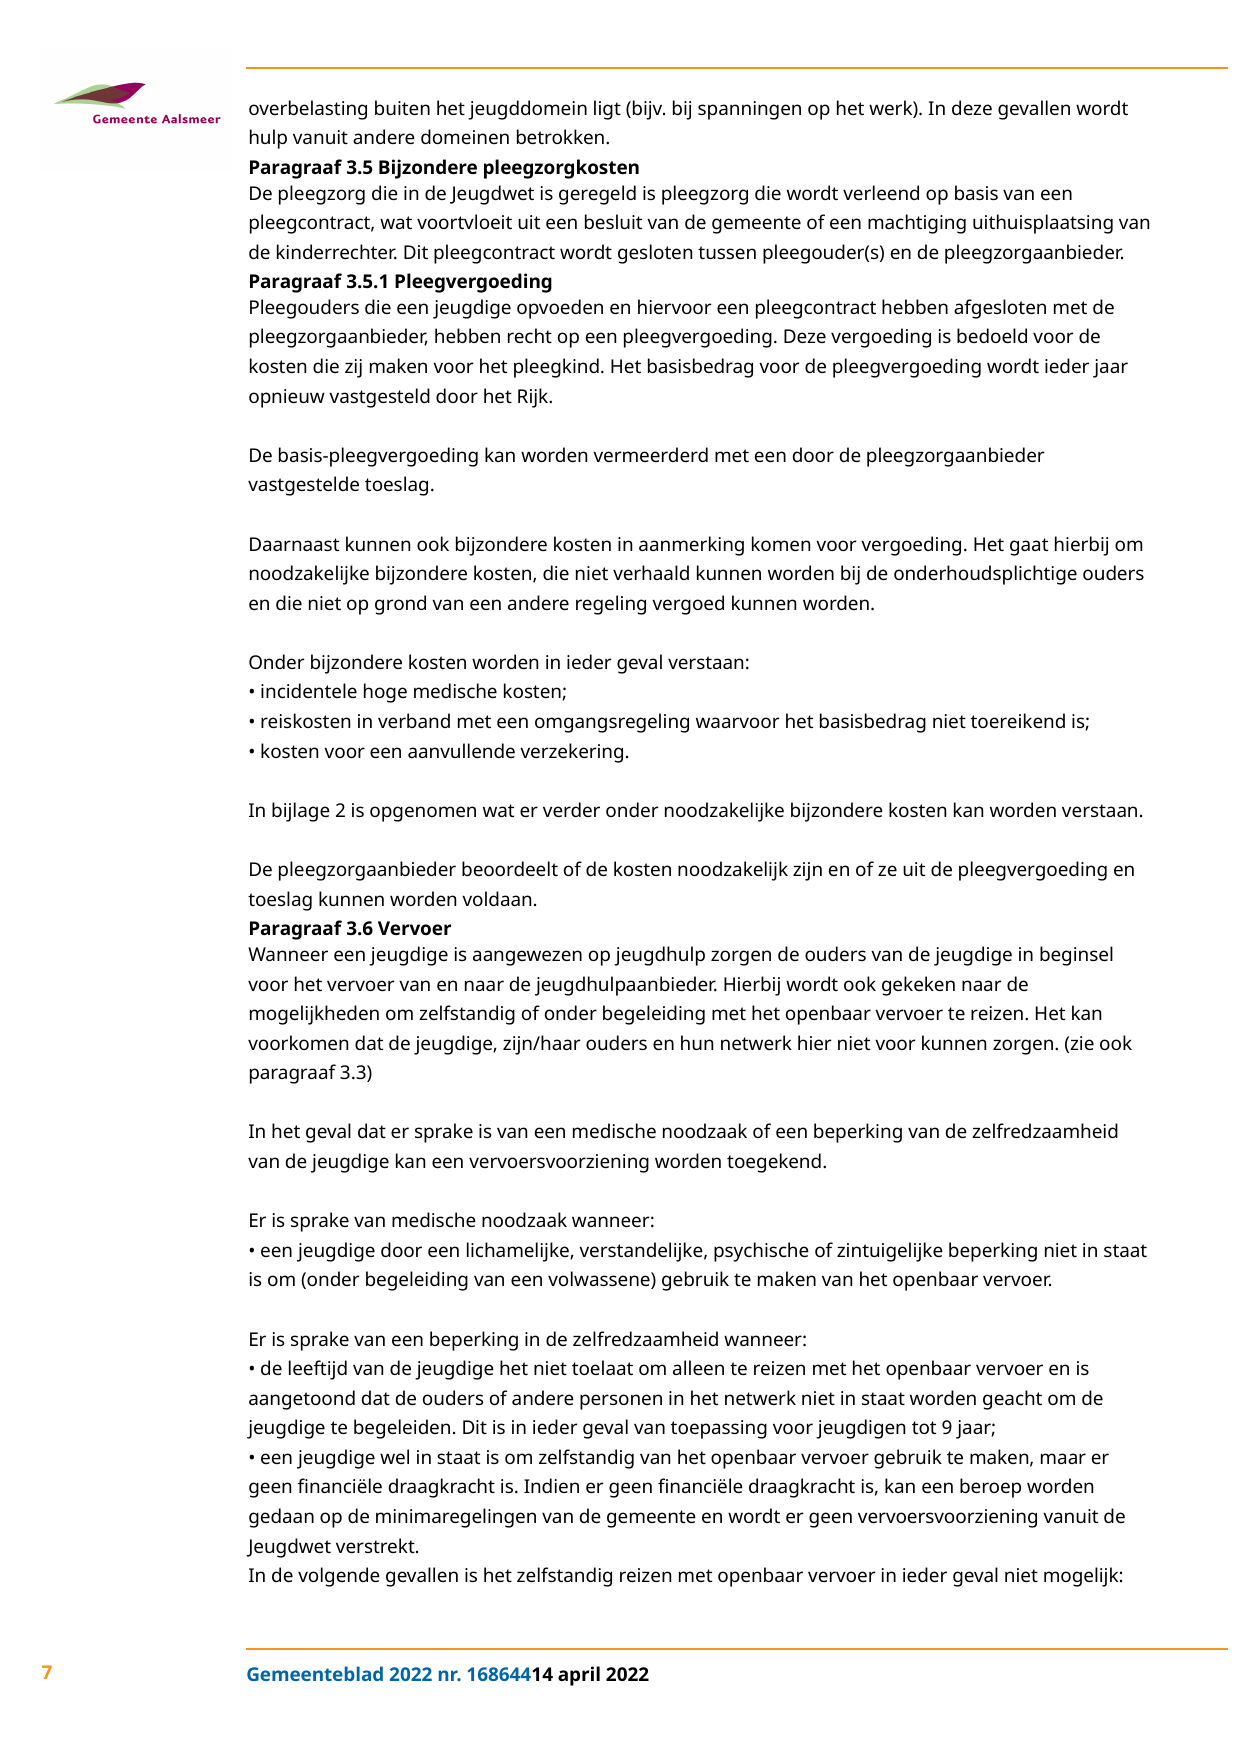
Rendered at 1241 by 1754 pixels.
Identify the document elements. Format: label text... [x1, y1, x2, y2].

text • een jeugdige door een lichamelijke, verstandelijke, psychische of zintuigelijke beperking niet in staat is om (onder begeleiding van een volwassene) gebruik te maken van het openbaar vervoer. [248, 1237, 1152, 1292]
text Paragraaf 3.5.1 Pleegvergoeding [248, 268, 1152, 294]
text • reiskosten in verband met een omgangsregeling waarvoor het basisbedrag niet toereikend is; [248, 708, 1152, 734]
text • een jeugdige wel in staat is om zelfstandig van het openbaar vervoer gebruik te maken, maar er geen financiële draagkracht is. Indien er geen financiële draagkracht is, kan een beroep worden gedaan op de minimaregelingen van de gemeente en wordt er geen vervoersvoorziening vanuit de Jeugdwet verstrekt. [248, 1444, 1152, 1558]
text • kosten voor een aanvullende verzekering. [248, 738, 1152, 764]
text • de leeftijd van de jeugdige het niet toelaat om alleen te reizen met het openbaar vervoer en is aangetoond dat de ouders of andere personen in het netwerk niet in staat worden geacht om de jeugdige te begeleiden. Dit is in ieder geval van toepassing voor jeugdigen tot 9 jaar; [248, 1355, 1152, 1440]
text In het geval dat er sprake is van een medische noodzaak of een beperking van de zelfredzaamheid van de jeugdige kan een vervoersvoorziening worden toegekend. [248, 1119, 1152, 1174]
text In de volgende gevallen is het zelfstandig reizen met openbaar vervoer in ieder geval niet mogelijk: [248, 1562, 1152, 1588]
text Daarnaast kunnen ook bijzondere kosten in aanmerking komen voor vergoeding. Het gaat hierbij om noodzakelijke bijzondere kosten, die niet verhaald kunnen worden bij de onderhoudsplichtige ouders en die niet op grond van een andere regeling vergoed kunnen worden. [248, 531, 1152, 616]
text In bijlage 2 is opgenomen wat er verder onder noodzakelijke bijzondere kosten kan worden verstaan. [248, 797, 1152, 823]
text Paragraaf 3.5 Bijzondere pleegzorgkosten [248, 154, 1152, 180]
text Pleegouders die een jeugdige opvoeden en hiervoor een pleegcontract hebben afgesloten met de pleegzorgaanbieder, hebben recht op een pleegvergoeding. Deze vergoeding is bedoeld voor de kosten die zij maken voor het pleegkind. Het basisbedrag voor de pleegvergoeding wordt ieder jaar opnieuw vastgesteld door het Rijk. [248, 294, 1152, 409]
text Onder bijzondere kosten worden in ieder geval verstaan: [248, 649, 1152, 675]
text Wanneer een jeugdige is aangewezen op jeugdhulp zorgen de ouders van de jeugdige in beginsel voor het vervoer van en naar de jeugdhulpaanbieder. Hierbij wordt ook gekeken naar de mogelijkheden om zelfstandig of onder begeleiding met het openbaar vervoer te reizen. Het kan voorkomen dat de jeugdige, zijn/haar ouders en hun netwerk hier niet voor kunnen zorgen. (zie ook paragraaf 3.3) [248, 941, 1152, 1085]
text overbelasting buiten het jeugddomein ligt (bijv. bij spanningen op het werk). In deze gevallen wordt hulp vanuit andere domeinen betrokken. [248, 95, 1152, 150]
text Paragraaf 3.6 Vervoer [248, 915, 1152, 941]
text De basis-pleegvergoeding kan worden vermeerderd met een door de pleegzorgaanbieder vastgestelde toeslag. [248, 442, 1152, 497]
text Er is sprake van medische noodzaak wanneer: [248, 1207, 1152, 1233]
text Er is sprake van een beperking in de zelfredzaamheid wanneer: [248, 1326, 1152, 1351]
picture [41, 47, 231, 172]
text De pleegzorgaanbieder beoordeelt of de kosten noodzakelijk zijn en of ze uit de pleegvergoeding en toeslag kunnen worden voldaan. [248, 856, 1152, 912]
text • incidentele hoge medische kosten; [248, 679, 1152, 704]
text De pleegzorg die in de Jeugdwet is geregeld is pleegzorg die wordt verleend op basis van een pleegcontract, wat voortvloeit uit een besluit van de gemeente of een machtiging uithuisplaatsing van de kinderrechter. Dit pleegcontract wordt gesloten tussen pleegouder(s) en de pleegzorgaanbieder. [248, 180, 1152, 264]
